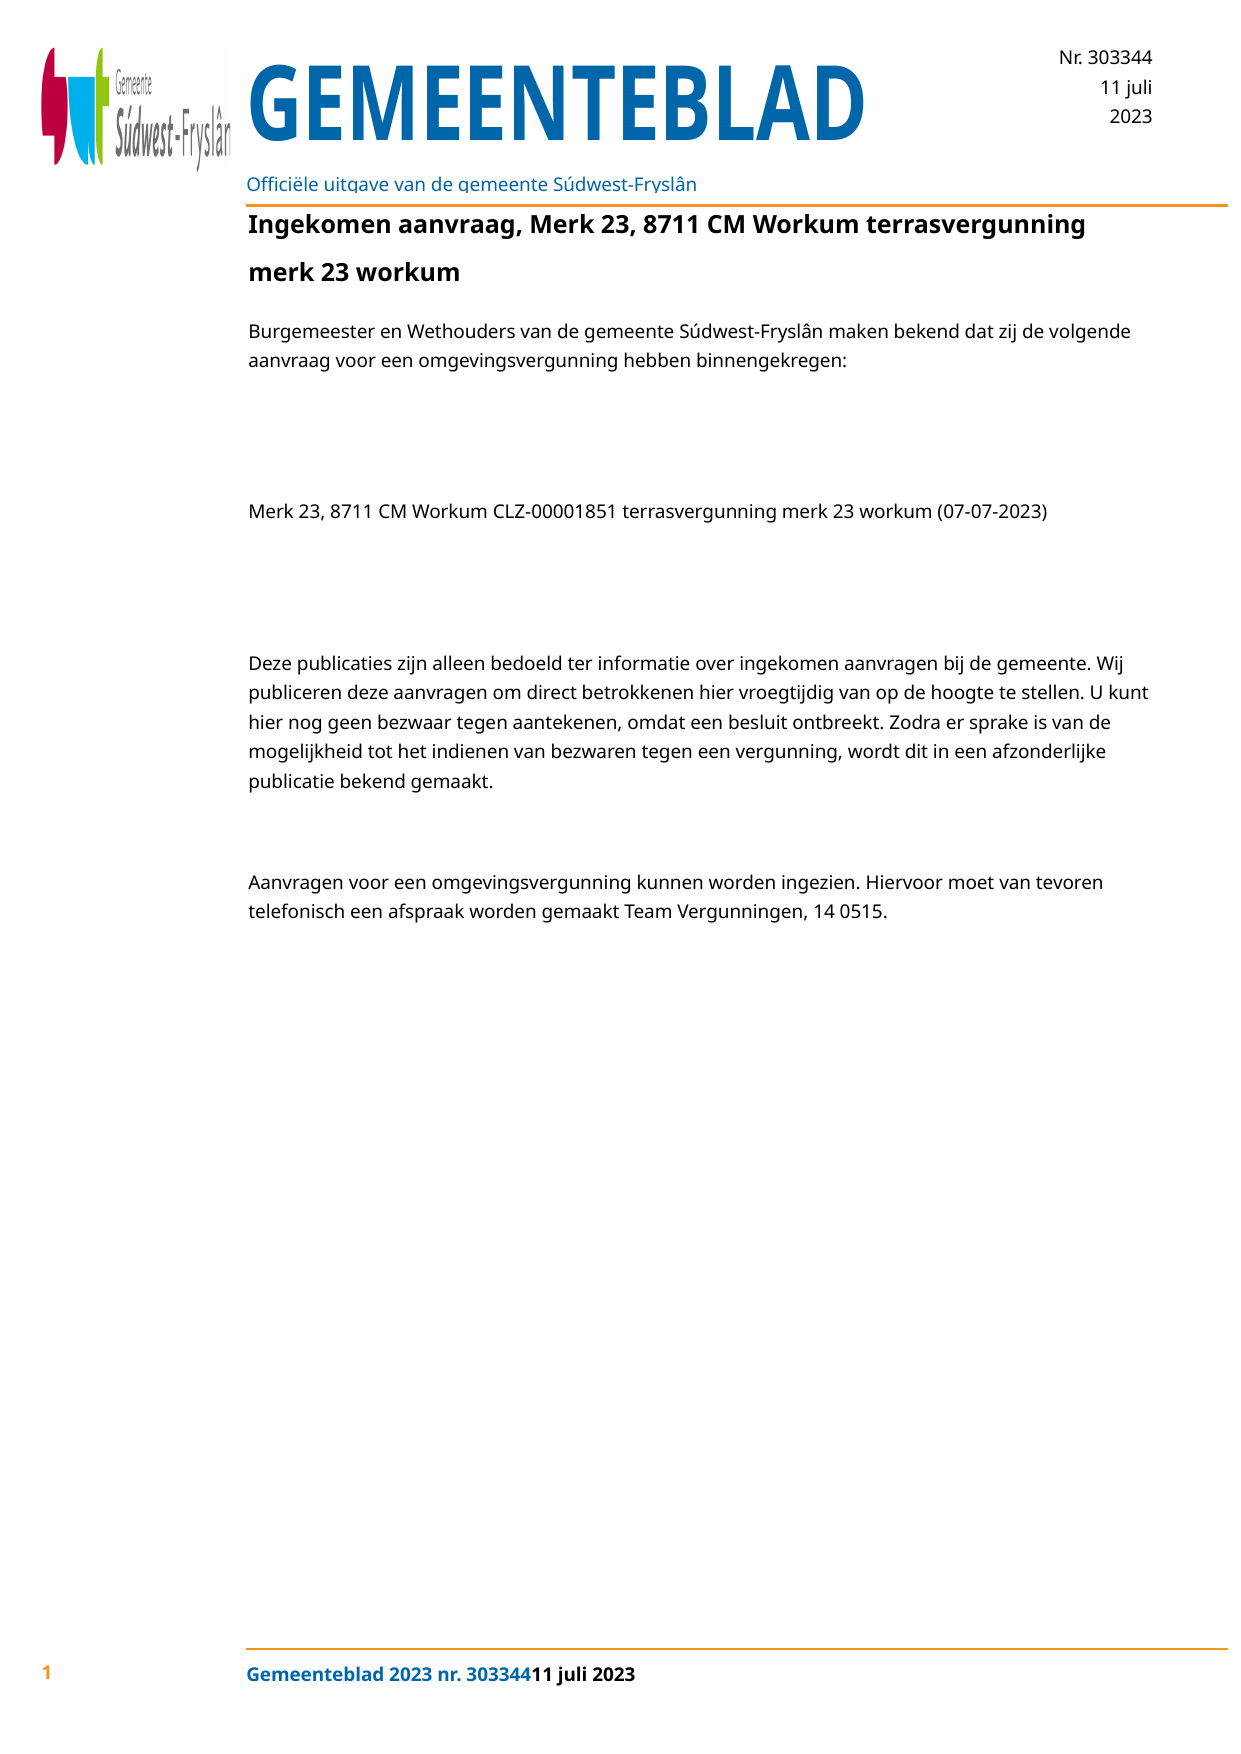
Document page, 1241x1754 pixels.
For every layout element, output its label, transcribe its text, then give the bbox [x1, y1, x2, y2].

picture [41, 47, 231, 172]
text Merk 23, 8711 CM Workum CLZ-00001851 terrasvergunning merk 23 workum (07-07-2023) [248, 499, 1152, 524]
text Ingekomen aanvraag, Merk 23, 8711 CM Workum terrasvergunning merk 23 workum [248, 207, 1152, 288]
text Deze publicaties zijn alleen bedoeld ter informatie over ingekomen aanvragen bij de gemeente. Wij publiceren deze aanvragen om direct betrokkenen hier vroegtijdig van op de hoogte te stellen. U kunt hier nog geen bezwaar tegen aantekenen, omdat een besluit ontbreekt. Zodra er sprake is van de mogelijkheid tot het indienen van bezwaren tegen een vergunning, wordt dit in een afzonderlijke publicatie bekend gemaakt. [248, 650, 1152, 794]
text Aanvragen voor een omgevingsvergunning kunnen worden ingezien. Hiervoor moet van tevoren telefonisch een afspraak worden gemaakt Team Vergunningen, 14 0515. [248, 869, 1152, 924]
text Burgemeester en Wethouders van de gemeente Súdwest-Fryslân maken bekend dat zij de volgende aanvraag voor een omgevingsvergunning hebben binnengekregen: [248, 318, 1152, 373]
